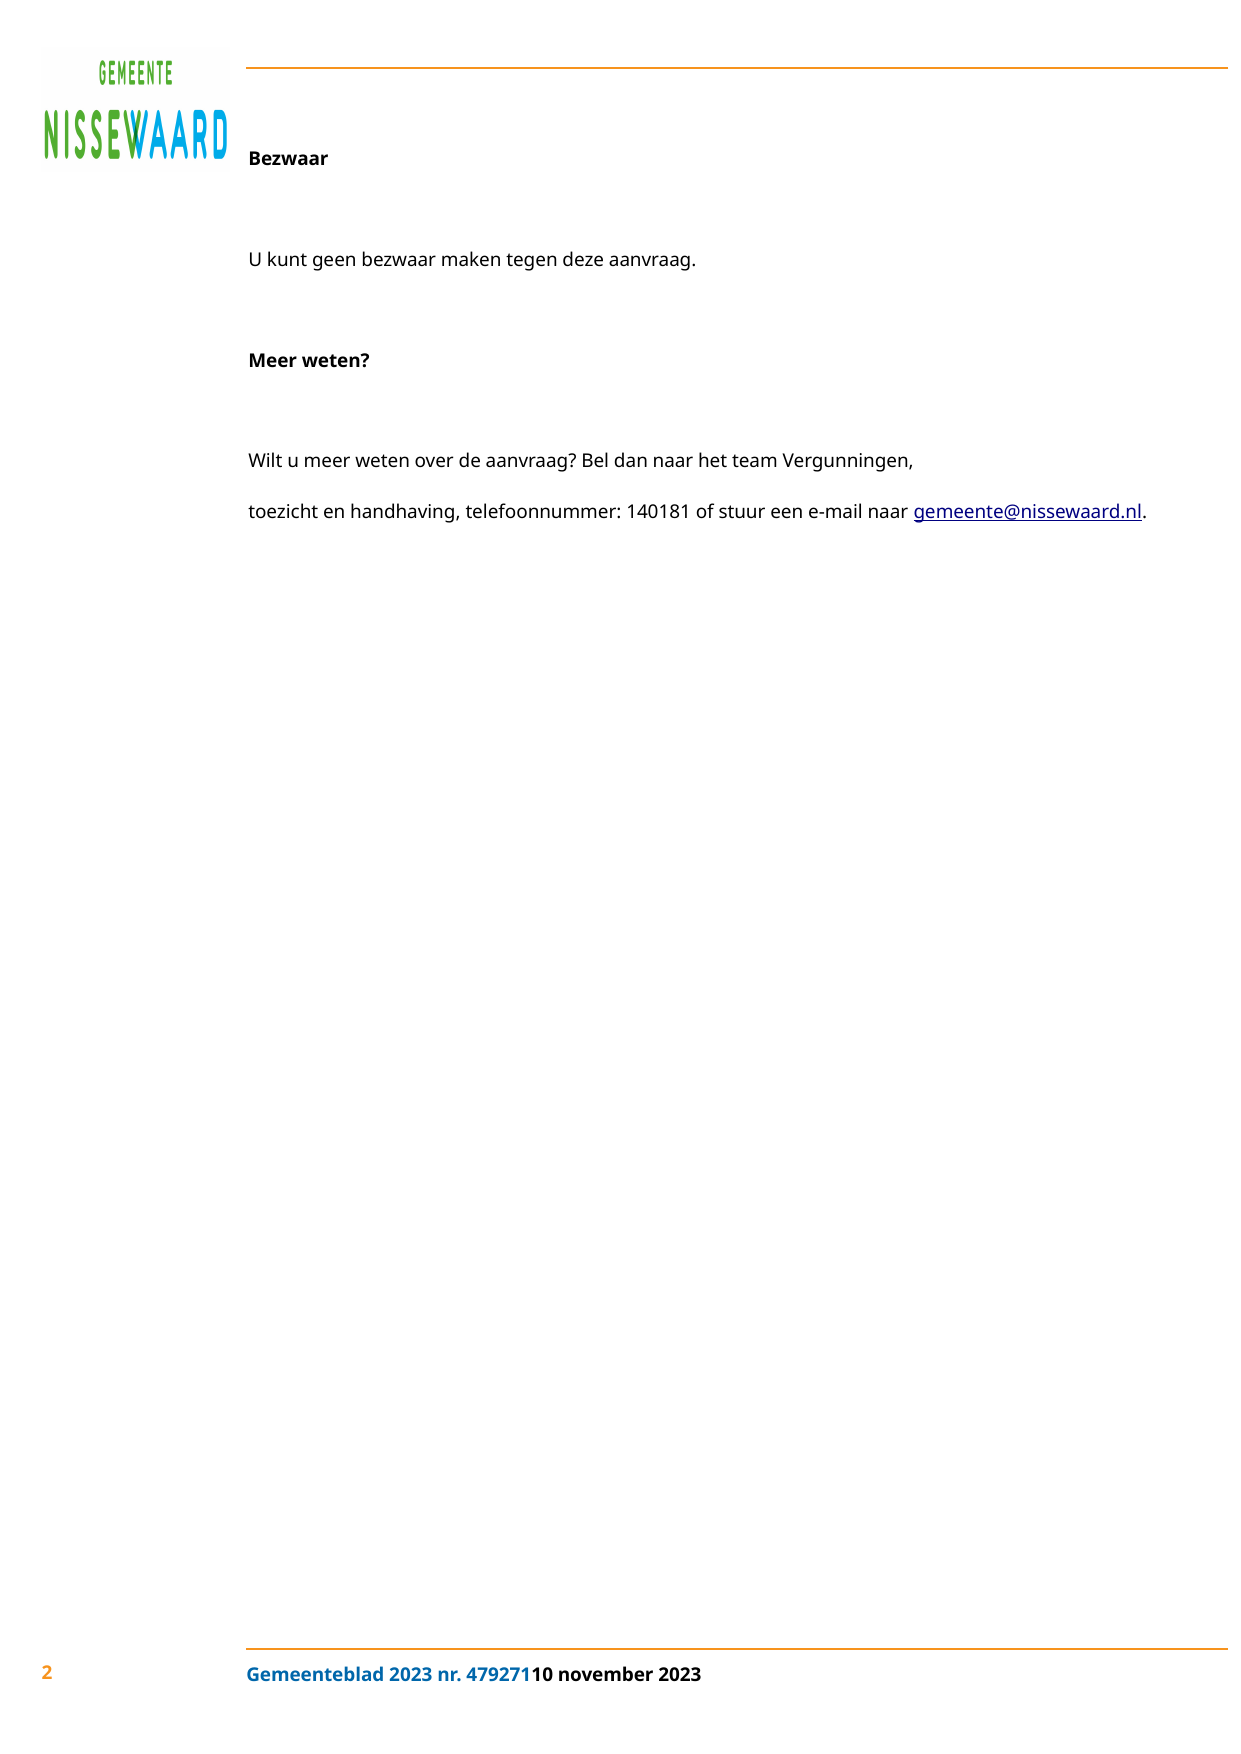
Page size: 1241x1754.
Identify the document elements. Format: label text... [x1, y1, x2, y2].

text Meer weten? [248, 347, 1152, 373]
text Wilt u meer weten over de aanvraag? Bel dan naar het team Vergunningen, [248, 448, 1152, 473]
picture [41, 47, 231, 172]
text Bezwaar [248, 145, 1152, 171]
text U kunt geen bezwaar maken tegen deze aanvraag. [248, 246, 1152, 272]
text toezicht en handhaving, telefoonnummer: 140181 of stuur een e-mail naar gemeente@nissewaard.nl. [248, 498, 1152, 524]
